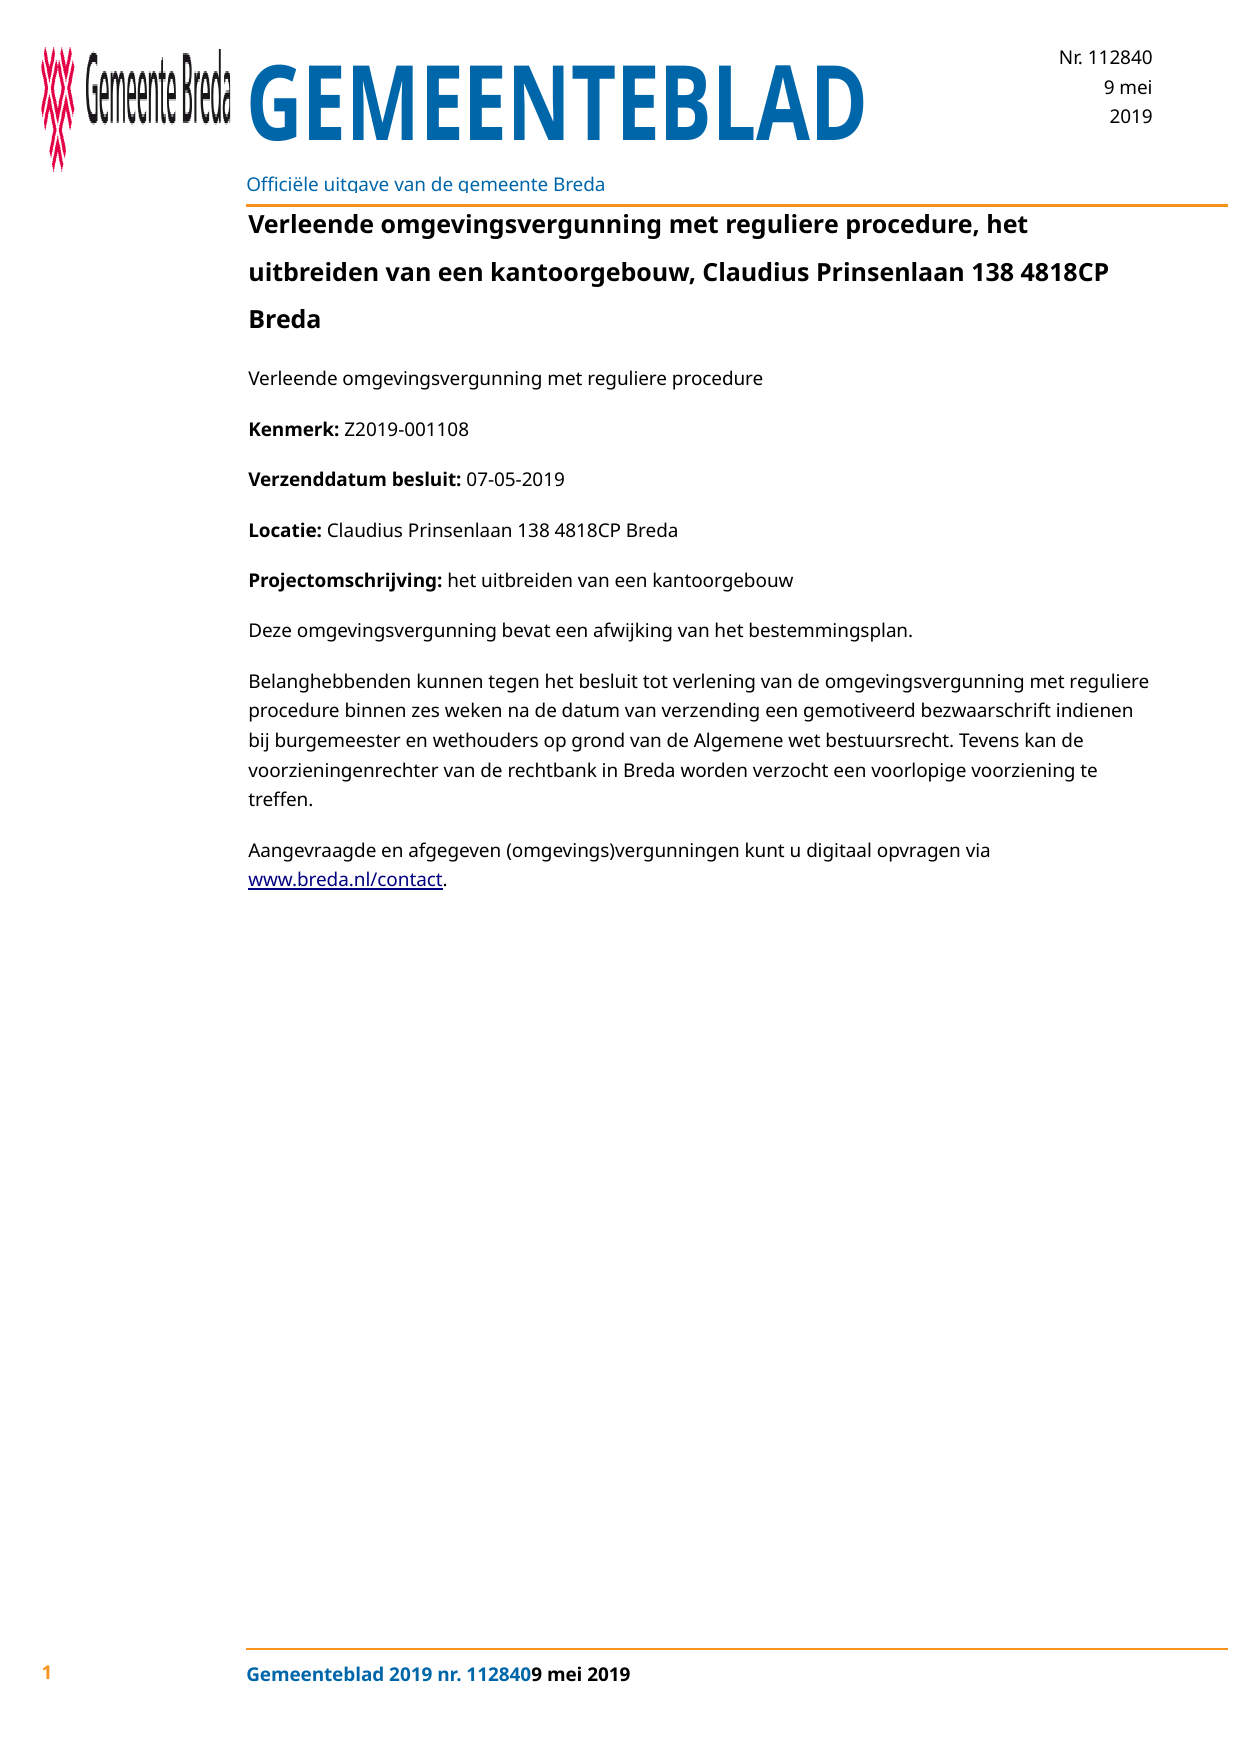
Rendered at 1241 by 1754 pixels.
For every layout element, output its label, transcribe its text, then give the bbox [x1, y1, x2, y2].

text Belanghebbenden kunnen tegen het besluit tot verlening van de omgevingsvergunning met reguliere procedure binnen zes weken na de datum van verzending een gemotiveerd bezwaarschrift indienen bij burgemeester en wethouders op grond van de Algemene wet bestuursrecht. Tevens kan de voorzieningenrechter van de rechtbank in Breda worden verzocht een voorlopige voorziening te treffen. [248, 668, 1152, 812]
text Kenmerk: Z2019-001108 [248, 416, 1152, 442]
text Verleende omgevingsvergunning met reguliere procedure, het uitbreiden van een kantoorgebouw, Claudius Prinsenlaan 138 4818CP Breda [248, 207, 1152, 336]
text Verzenddatum besluit: 07-05-2019 [248, 466, 1152, 492]
text Verleende omgevingsvergunning met reguliere procedure [248, 366, 1152, 391]
text Projectomschrijving: het uitbreiden van een kantoorgebouw [248, 567, 1152, 593]
text Aangevraagde en afgegeven (omgevings)vergunningen kunt u digitaal opvragen via www.breda.nl/contact. [248, 837, 1152, 892]
picture [41, 47, 231, 172]
text Locatie: Claudius Prinsenlaan 138 4818CP Breda [248, 517, 1152, 542]
text Deze omgevingsvergunning bevat een afwijking van het bestemmingsplan. [248, 618, 1152, 643]
